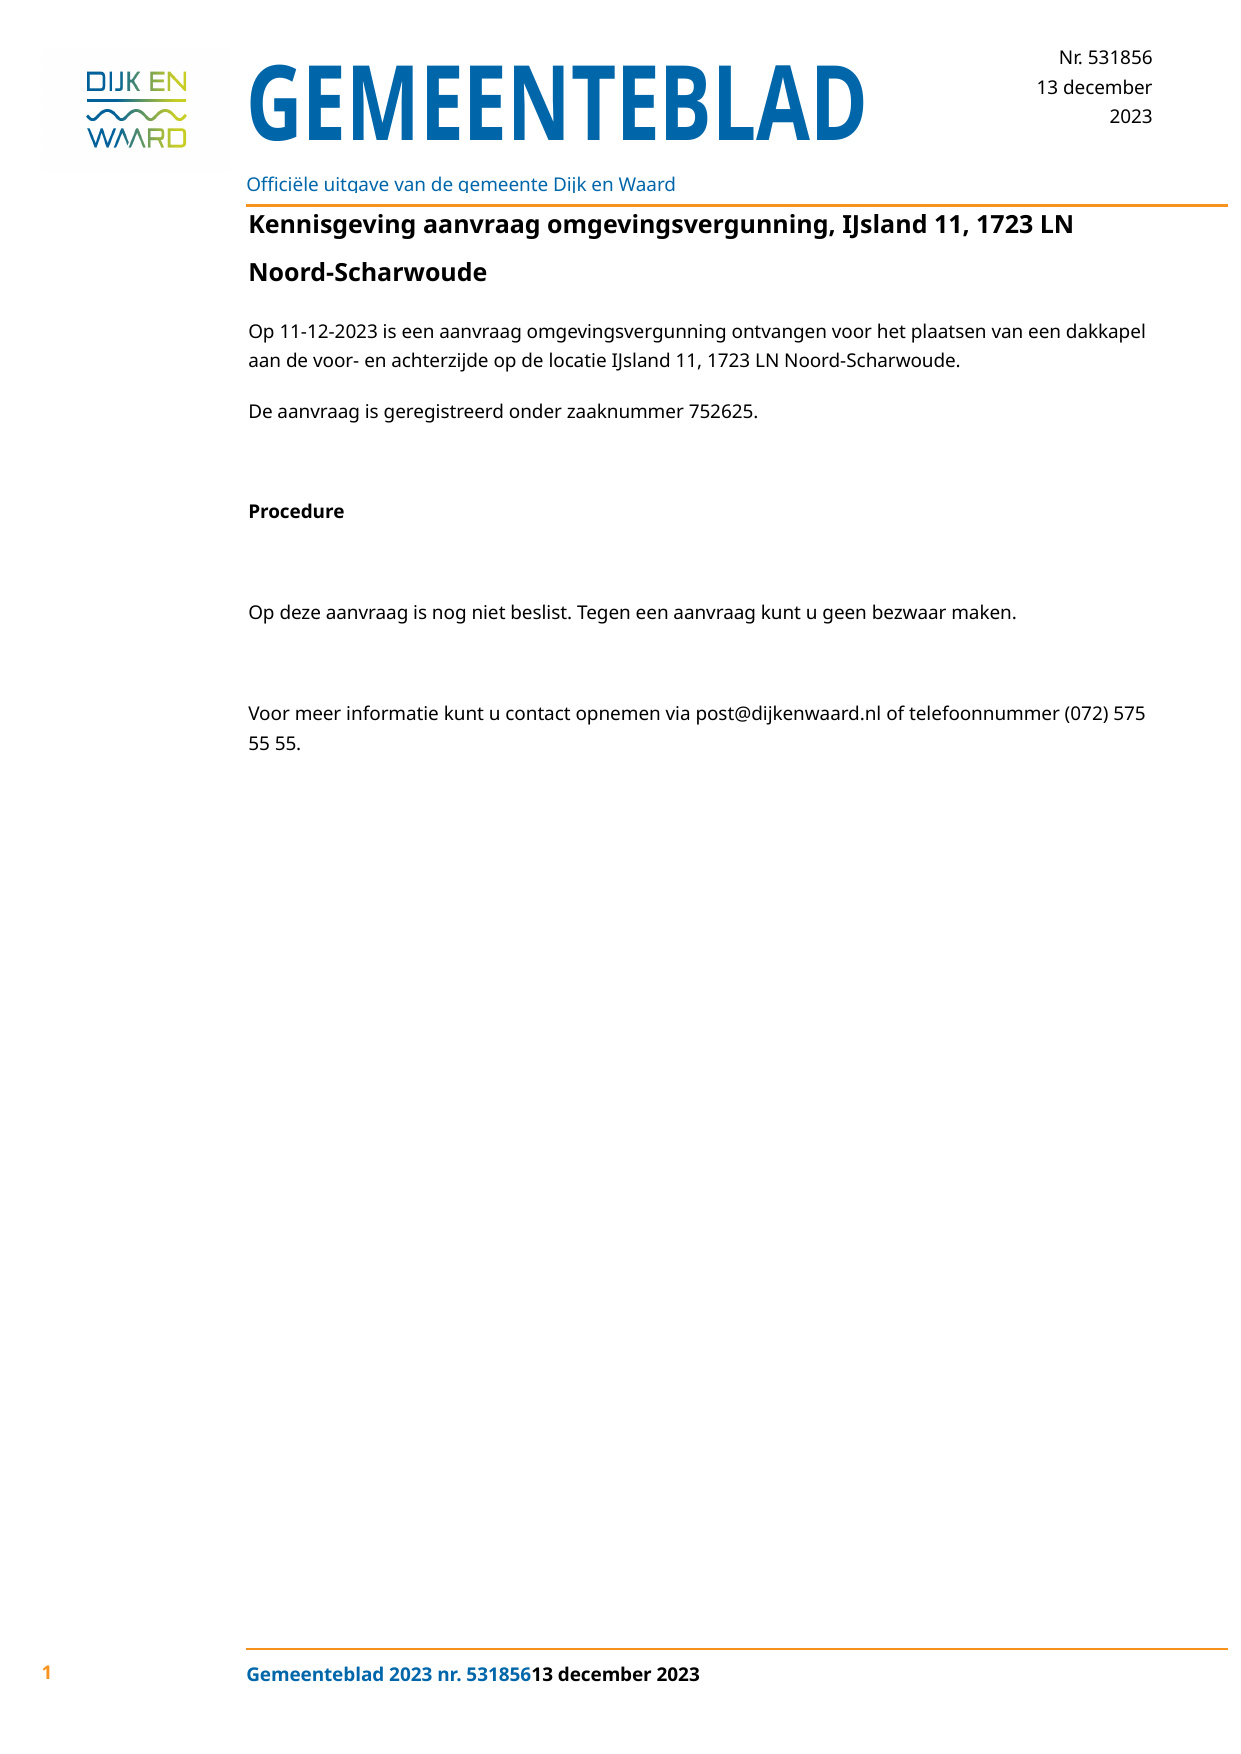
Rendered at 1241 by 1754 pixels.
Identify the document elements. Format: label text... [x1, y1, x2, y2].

text Procedure [248, 499, 1152, 524]
text Kennisgeving aanvraag omgevingsvergunning, IJsland 11, 1723 LN Noord-Scharwoude [248, 207, 1152, 288]
text Op deze aanvraag is nog niet beslist. Tegen een aanvraag kunt u geen bezwaar maken. [248, 599, 1152, 625]
picture [41, 47, 231, 172]
text Op 11-12-2023 is een aanvraag omgevingsvergunning ontvangen voor het plaatsen van een dakkapel aan de voor- en achterzijde op de locatie IJsland 11, 1723 LN Noord-Scharwoude. [248, 318, 1152, 373]
text De aanvraag is geregistreerd onder zaaknummer 752625. [248, 398, 1152, 424]
text Voor meer informatie kunt u contact opnemen via post@dijkenwaard.nl of telefoonnummer (072) 575 55 55. [248, 700, 1152, 756]
